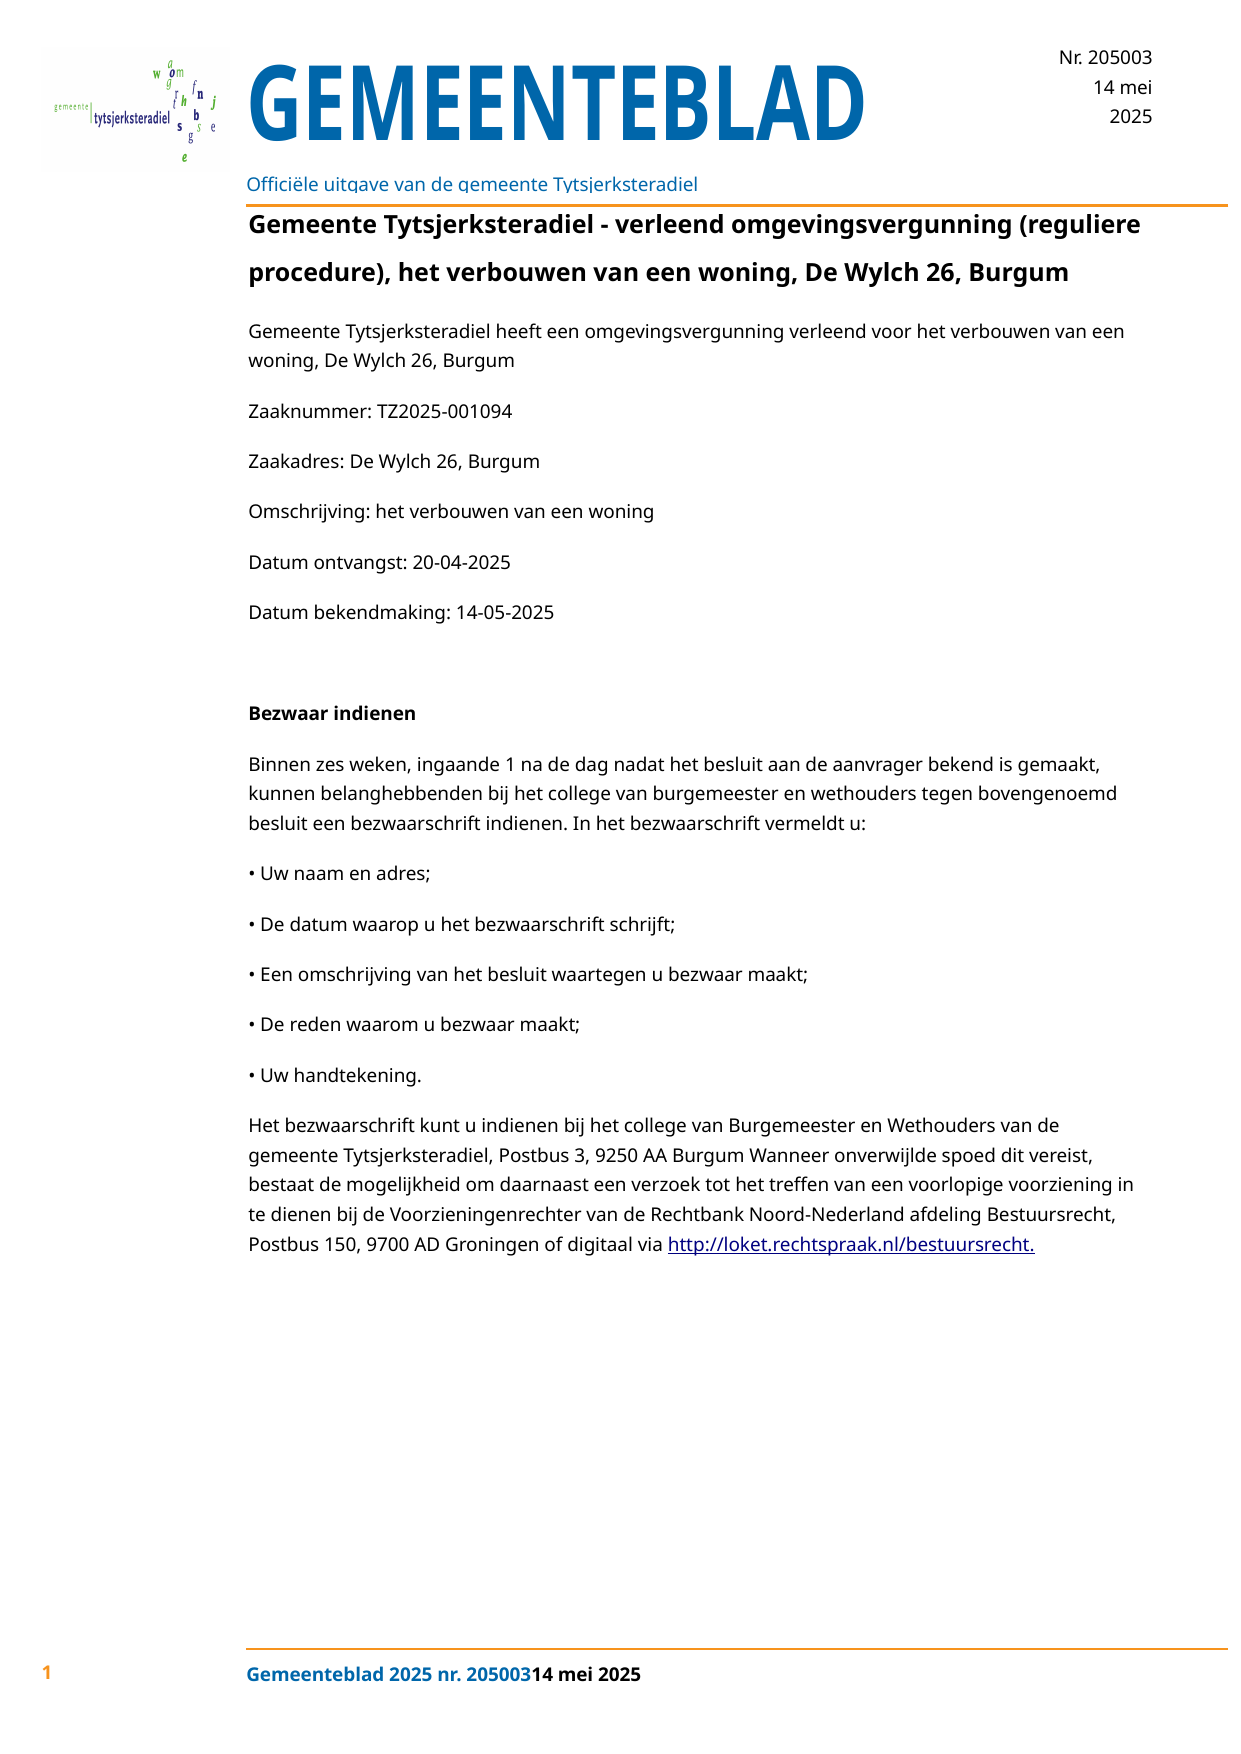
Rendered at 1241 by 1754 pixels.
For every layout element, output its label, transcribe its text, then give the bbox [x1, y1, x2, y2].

text • De datum waarop u het bezwaarschrift schrijft; [248, 911, 1152, 937]
text • Uw handtekening. [248, 1062, 1152, 1088]
text • Een omschrijving van het besluit waartegen u bezwaar maakt; [248, 961, 1152, 987]
text Gemeente Tytsjerksteradiel heeft een omgevingsvergunning verleend voor het verbouwen van een woning, De Wylch 26, Burgum [248, 318, 1152, 373]
text Bezwaar indienen [248, 700, 1152, 726]
text Datum ontvangst: 20-04-2025 [248, 549, 1152, 575]
text • De reden waarom u bezwaar maakt; [248, 1012, 1152, 1037]
text Datum bekendmaking: 14-05-2025 [248, 599, 1152, 625]
text Binnen zes weken, ingaande 1 na de dag nadat het besluit aan de aanvrager bekend is gemaakt, kunnen belanghebbenden bij het college van burgemeester en wethouders tegen bovengenoemd besluit een bezwaarschrift indienen. In het bezwaarschrift vermeldt u: [248, 751, 1152, 836]
text Zaaknummer: TZ2025-001094 [248, 398, 1152, 424]
text Het bezwaarschrift kunt u indienen bij het college van Burgemeester en Wethouders van de gemeente Tytsjerksteradiel, Postbus 3, 9250 AA Burgum Wanneer onverwijlde spoed dit vereist, bestaat de mogelijkheid om daarnaast een verzoek tot het treffen van een voorlopige voorziening in te dienen bij de Voorzieningenrechter van de Rechtbank Noord-Nederland afdeling Bestuursrecht, Postbus 150, 9700 AD Groningen of digitaal via http://loket.rechtspraak.nl/bestuursrecht. [248, 1112, 1152, 1257]
text Omschrijving: het verbouwen van een woning [248, 499, 1152, 524]
text • Uw naam en adres; [248, 860, 1152, 886]
text Zaakadres: De Wylch 26, Burgum [248, 448, 1152, 474]
picture [41, 47, 231, 172]
text Gemeente Tytsjerksteradiel - verleend omgevingsvergunning (reguliere procedure), het verbouwen van een woning, De Wylch 26, Burgum [248, 207, 1152, 288]
